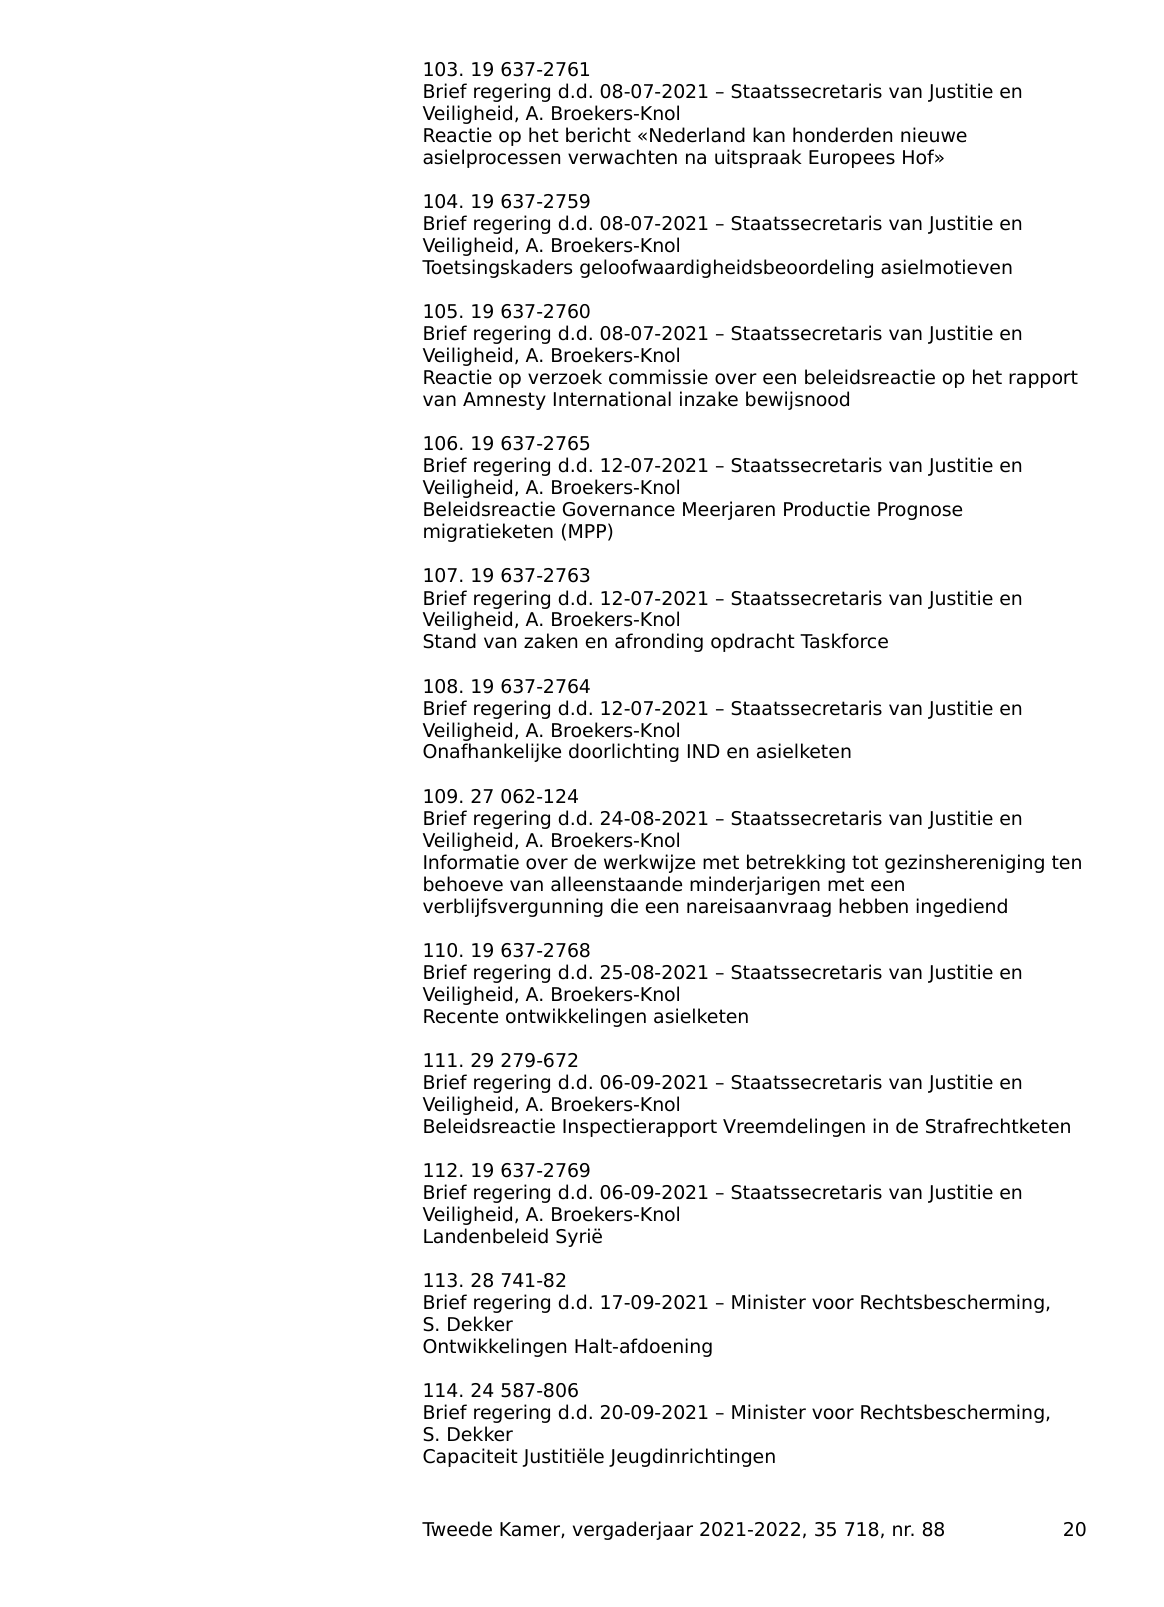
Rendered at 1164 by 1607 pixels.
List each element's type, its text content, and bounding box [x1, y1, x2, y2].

text 110. 19 637-2768 [422, 940, 1087, 962]
text 112. 19 637-2769 [422, 1160, 1087, 1182]
text 104. 19 637-2759 [422, 191, 1087, 213]
text Recente ontwikkelingen asielketen [422, 1006, 1087, 1028]
text Landenbeleid Syrië [422, 1226, 1087, 1248]
text 111. 29 279-672 [422, 1050, 1087, 1072]
text Brief regering d.d. 06-09-2021 – Staatssecretaris van Justitie en Veiligheid, A. Broekers-Knol [422, 1182, 1087, 1226]
text Brief regering d.d. 12-07-2021 – Staatssecretaris van Justitie en Veiligheid, A. Broekers-Knol [422, 455, 1087, 499]
text Beleidsreactie Inspectierapport Vreemdelingen in de Strafrechtketen [422, 1116, 1087, 1138]
text 109. 27 062-124 [422, 786, 1087, 808]
text Brief regering d.d. 08-07-2021 – Staatssecretaris van Justitie en Veiligheid, A. Broekers-Knol [422, 81, 1087, 125]
text Informatie over de werkwijze met betrekking tot gezinshereniging ten behoeve van alleenstaande minderjarigen met een verblijfsvergunning die een nareisaanvraag hebben ingediend [422, 852, 1087, 917]
text Brief regering d.d. 17-09-2021 – Minister voor Rechtsbescherming, S. Dekker [422, 1292, 1087, 1336]
text Brief regering d.d. 12-07-2021 – Staatssecretaris van Justitie en Veiligheid, A. Broekers-Knol [422, 587, 1087, 631]
text Reactie op verzoek commissie over een beleidsreactie op het rapport van Amnesty International inzake bewijsnood [422, 367, 1087, 411]
text 105. 19 637-2760 [422, 301, 1087, 323]
text 113. 28 741-82 [422, 1270, 1087, 1292]
text Brief regering d.d. 24-08-2021 – Staatssecretaris van Justitie en Veiligheid, A. Broekers-Knol [422, 808, 1087, 852]
text Brief regering d.d. 20-09-2021 – Minister voor Rechtsbescherming, S. Dekker [422, 1402, 1087, 1446]
text 108. 19 637-2764 [422, 676, 1087, 697]
text Onafhankelijke doorlichting IND en asielketen [422, 741, 1087, 763]
text Reactie op het bericht «Nederland kan honderden nieuwe asielprocessen verwachten na uitspraak Europees Hof» [422, 125, 1087, 169]
text Ontwikkelingen Halt-afdoening [422, 1336, 1087, 1358]
text Beleidsreactie Governance Meerjaren Productie Prognose migratieketen (MPP) [422, 499, 1087, 543]
text Stand van zaken en afronding opdracht Taskforce [422, 631, 1087, 653]
text Brief regering d.d. 25-08-2021 – Staatssecretaris van Justitie en Veiligheid, A. Broekers-Knol [422, 962, 1087, 1006]
text 106. 19 637-2765 [422, 433, 1087, 455]
text 107. 19 637-2763 [422, 565, 1087, 587]
text Brief regering d.d. 08-07-2021 – Staatssecretaris van Justitie en Veiligheid, A. Broekers-Knol [422, 213, 1087, 257]
text Toetsingskaders geloofwaardigheidsbeoordeling asielmotieven [422, 257, 1087, 279]
text 114. 24 587-806 [422, 1380, 1087, 1402]
text Capaciteit Justitiële Jeugdinrichtingen [422, 1446, 1087, 1468]
text Brief regering d.d. 08-07-2021 – Staatssecretaris van Justitie en Veiligheid, A. Broekers-Knol [422, 323, 1087, 367]
text Brief regering d.d. 12-07-2021 – Staatssecretaris van Justitie en Veiligheid, A. Broekers-Knol [422, 697, 1087, 741]
text Brief regering d.d. 06-09-2021 – Staatssecretaris van Justitie en Veiligheid, A. Broekers-Knol [422, 1072, 1087, 1116]
text 103. 19 637-2761 [422, 59, 1087, 81]
